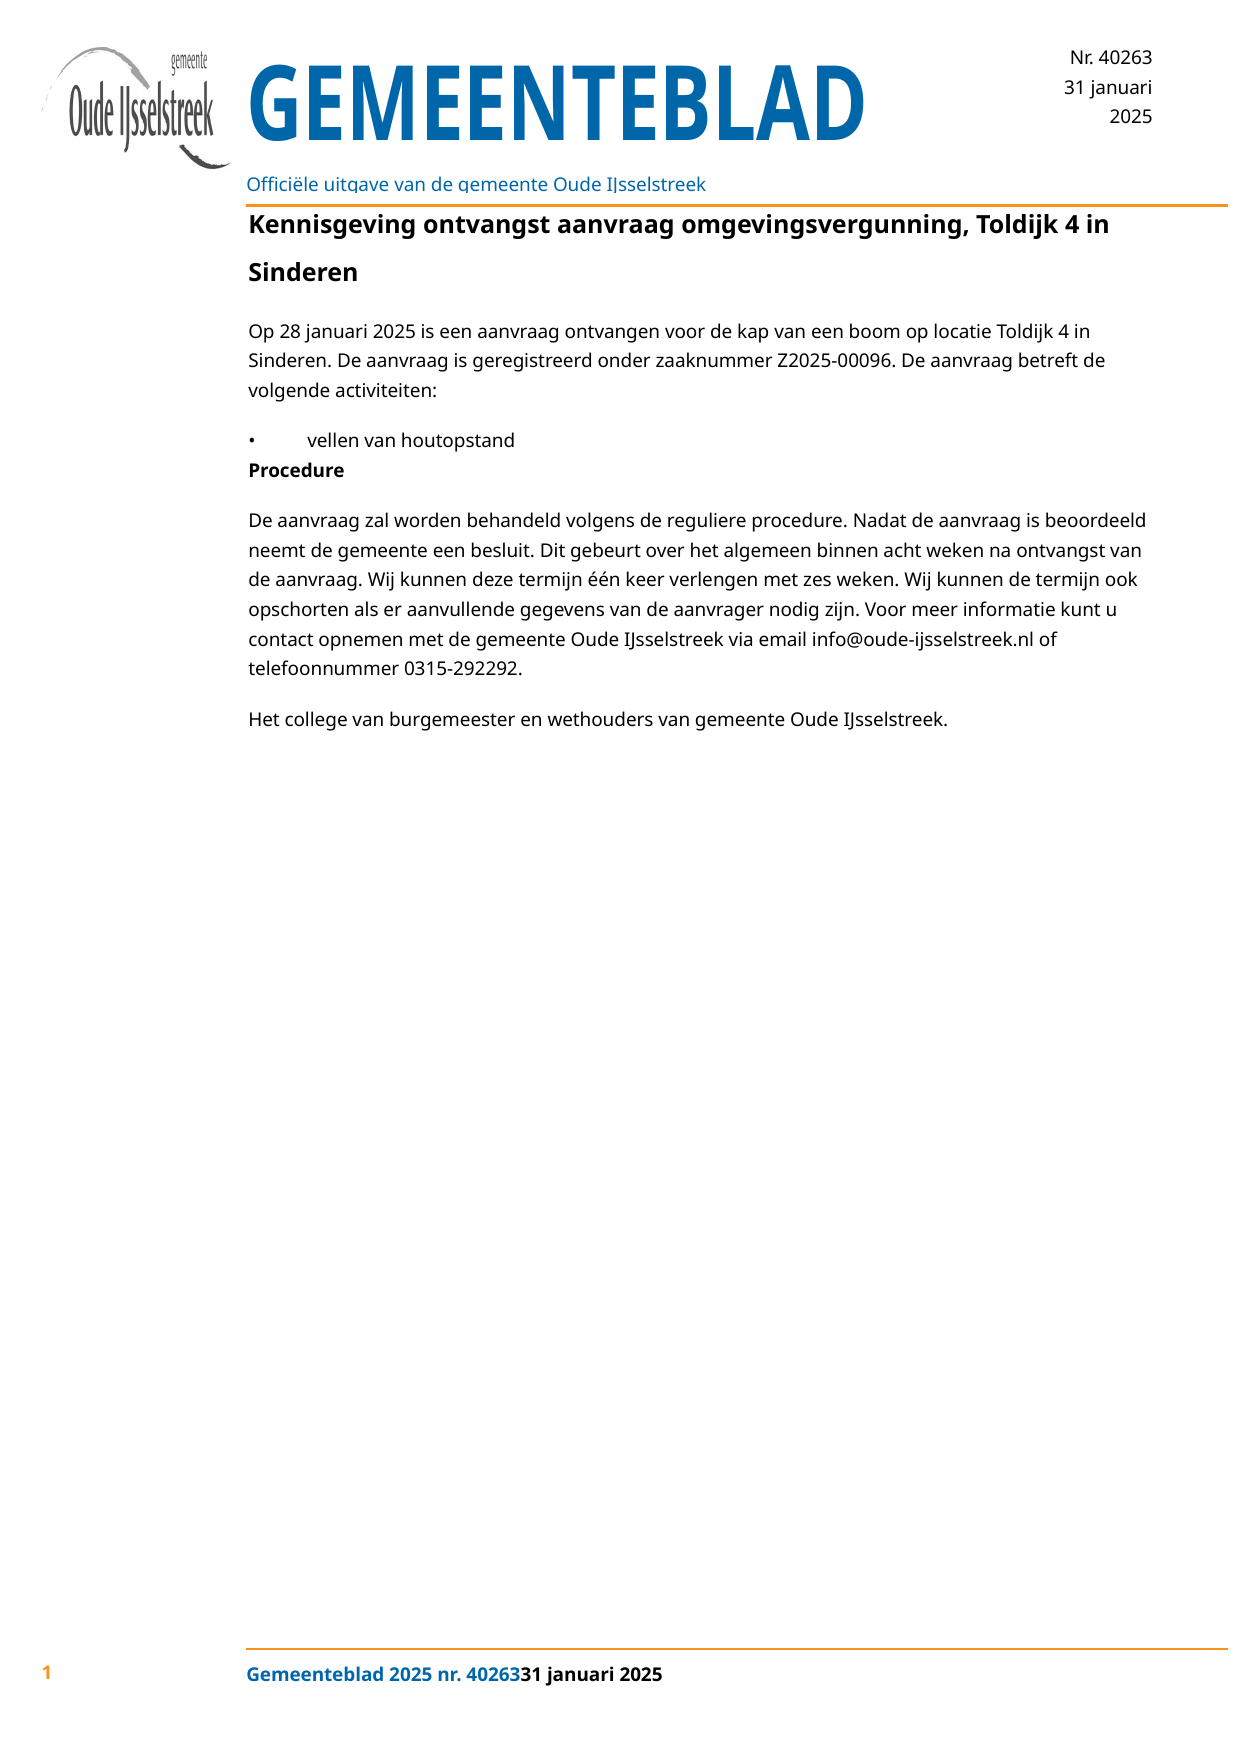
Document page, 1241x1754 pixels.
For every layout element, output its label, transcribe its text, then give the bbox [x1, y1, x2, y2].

text Kennisgeving ontvangst aanvraag omgevingsvergunning, Toldijk 4 in Sinderen [248, 207, 1152, 288]
text De aanvraag zal worden behandeld volgens de reguliere procedure. Nadat de aanvraag is beoordeeld neemt de gemeente een besluit. Dit gebeurt over het algemeen binnen acht weken na ontvangst van de aanvraag. Wij kunnen deze termijn één keer verlengen met zes weken. Wij kunnen de termijn ook opschorten als er aanvullende gegevens van de aanvrager nodig zijn. Voor meer informatie kunt u contact opnemen met de gemeente Oude IJsselstreek via email info@oude-ijsselstreek.nl of telefoonnummer 0315-292292. [248, 507, 1152, 681]
text Procedure [248, 457, 1152, 483]
picture [41, 47, 231, 172]
text Op 28 januari 2025 is een aanvraag ontvangen voor de kap van een boom op locatie Toldijk 4 in Sinderen. De aanvraag is geregistreerd onder zaaknummer Z2025-00096. De aanvraag betreft de volgende activiteiten: [248, 318, 1152, 403]
list vellen van houtopstand [248, 427, 1152, 453]
text Het college van burgemeester en wethouders van gemeente Oude IJsselstreek. [248, 706, 1152, 732]
